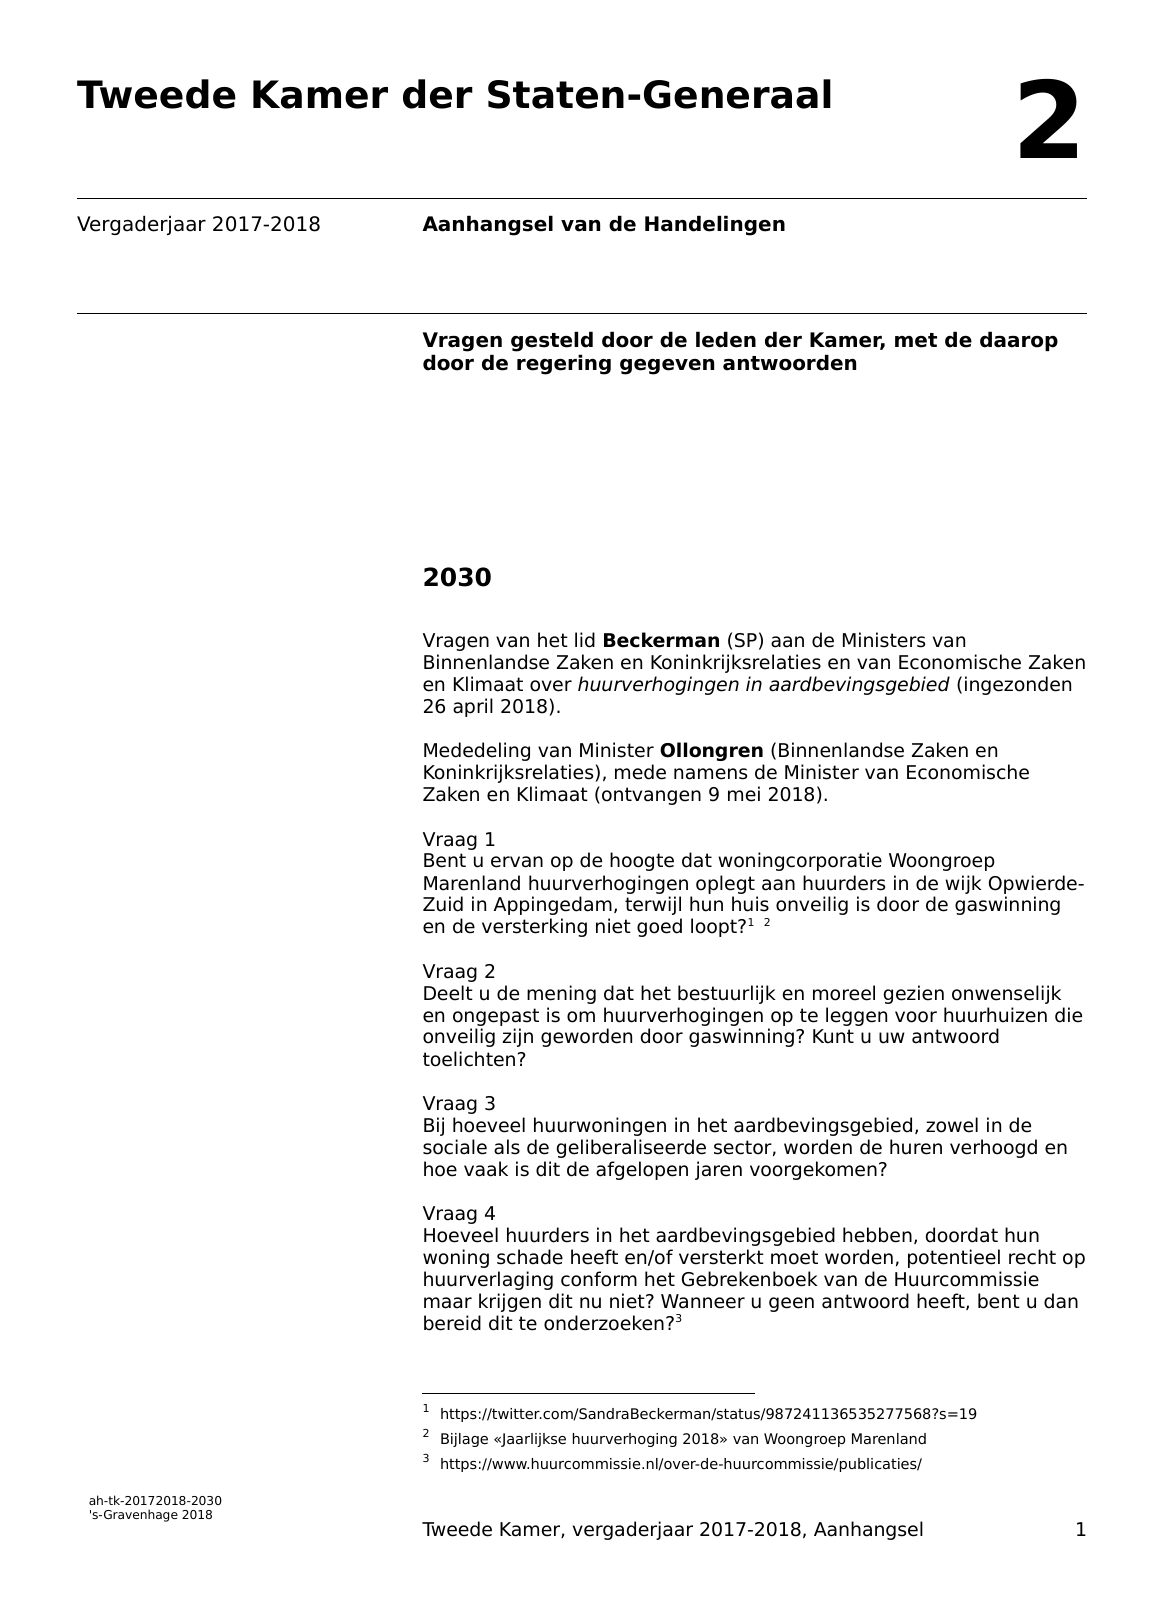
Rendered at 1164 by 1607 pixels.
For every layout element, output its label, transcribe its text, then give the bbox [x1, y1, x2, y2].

text Hoeveel huurders in het aardbevingsgebied hebben, doordat hun woning schade heeft en/of versterkt moet worden, potentieel recht op huurverlaging conform het Gebrekenboek van de Huurcommissie maar krijgen dit nu niet? Wanneer u geen antwoord heeft, bent u dan bereid dit te onderzoeken? [422, 1225, 1087, 1334]
text Vraag 4 [422, 1203, 1087, 1225]
table_cell Vragen gesteld door de leden der Kamer, met de daarop door de regering gegeven antwoorden [422, 314, 1087, 375]
text Vraag 3 [422, 1093, 1087, 1114]
text Deelt u de mening dat het bestuurlijk en moreel gezien onwenselijk en ongepast is om huurverhogingen op te leggen voor huurhuizen die onveilig zijn geworden door gaswinning? Kunt u uw antwoord toelichten? [422, 982, 1087, 1070]
text 2030 [422, 563, 1087, 592]
table_header Tweede Kamer der Staten-Generaal [77, 59, 886, 198]
table_header 2 [886, 59, 1087, 198]
text Mededeling van Minister Ollongren (Binnenlandse Zaken en Koninkrijksrelaties), mede namens de Minister van Economische Zaken en Klimaat (ontvangen 9 mei 2018). [422, 740, 1087, 806]
text 's-Gravenhage 2018 [88, 1508, 323, 1522]
table_cell Aanhangsel van de Handelingen [422, 199, 1087, 313]
text https://www.huurcommissie.nl/over-de-huurcommissie/publicaties/ [422, 1452, 1087, 1474]
text Bijlage «Jaarlijkse huurverhoging 2018» van Woongroep Marenland [422, 1427, 1087, 1449]
text Vraag 2 [422, 961, 1087, 982]
text ah-tk-20172018-2030 [88, 1494, 323, 1508]
text Bij hoeveel huurwoningen in het aardbevingsgebied, zowel in de sociale als de geliberaliseerde sector, worden de huren verhoogd en hoe vaak is dit de afgelopen jaren voorgekomen? [422, 1114, 1087, 1181]
text Vragen van het lid Beckerman (SP) aan de Ministers van Binnenlandse Zaken en Koninkrijksrelaties en van Economische Zaken en Klimaat over huurverhogingen in aardbevingsgebied (ingezonden 26 april 2018). [422, 630, 1087, 718]
text Vraag 1 [422, 828, 1087, 850]
table_cell [77, 314, 422, 375]
text Bent u ervan op de hoogte dat woningcorporatie Woongroep Marenland huurverhogingen oplegt aan huurders in de wijk Opwierde-Zuid in Appingedam, terwijl hun huis onveilig is door de gaswinning en de versterking niet goed loopt? [422, 850, 1087, 938]
text https://twitter.com/SandraBeckerman/status/987241136535277568?s=19 [422, 1402, 1087, 1424]
table_cell Vergaderjaar 2017-2018 [77, 199, 422, 313]
